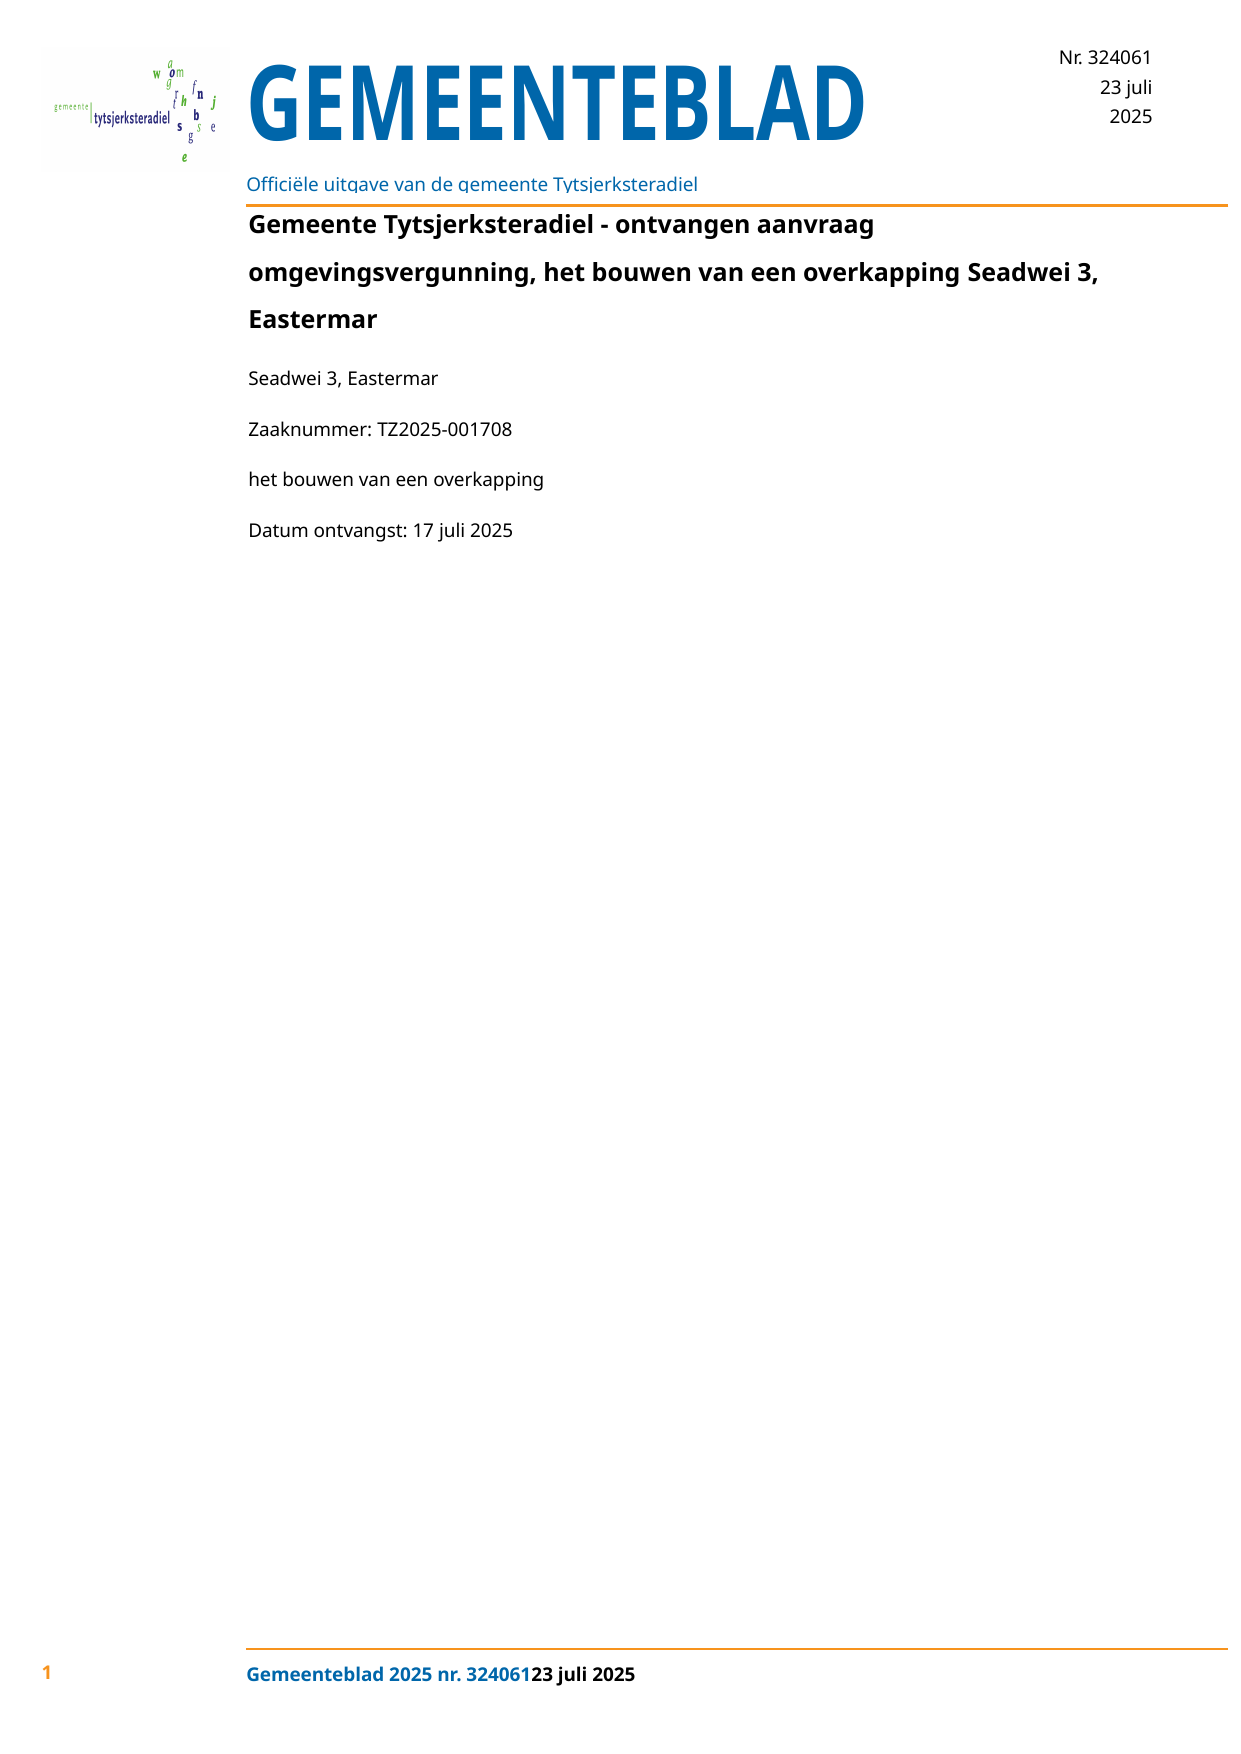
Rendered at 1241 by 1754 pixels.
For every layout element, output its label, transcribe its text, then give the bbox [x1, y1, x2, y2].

text Datum ontvangst: 17 juli 2025 [248, 517, 1152, 542]
text het bouwen van een overkapping [248, 466, 1152, 492]
text Seadwei 3, Eastermar [248, 366, 1152, 391]
text Zaaknummer: TZ2025-001708 [248, 416, 1152, 442]
picture [41, 47, 231, 172]
text Gemeente Tytsjerksteradiel - ontvangen aanvraag omgevingsvergunning, het bouwen van een overkapping Seadwei 3, Eastermar [248, 207, 1152, 336]
